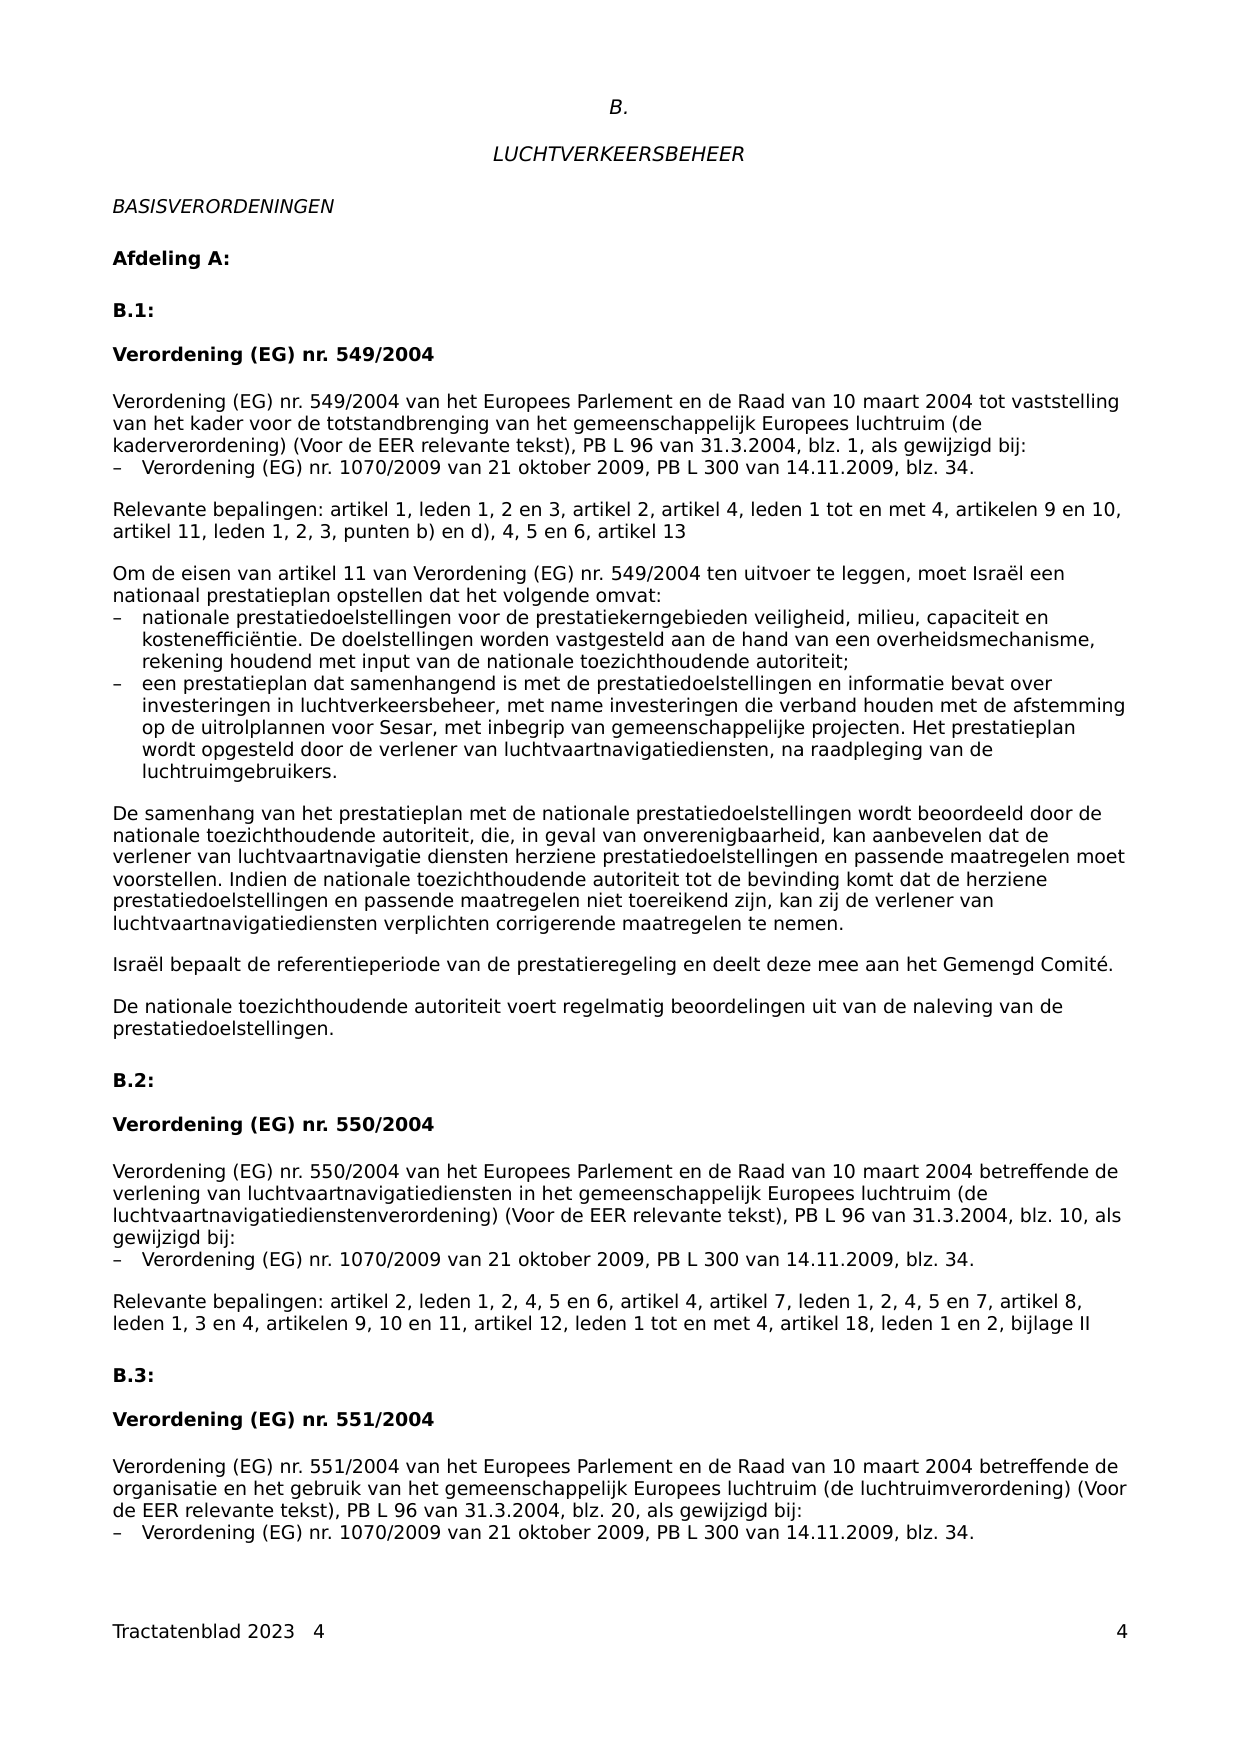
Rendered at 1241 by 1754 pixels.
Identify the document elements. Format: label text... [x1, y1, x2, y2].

text Relevante bepalingen: artikel 1, leden 1, 2 en 3, artikel 2, artikel 4, leden 1 tot en met 4, artikelen 9 en 10, artikel 11, leden 1, 2, 3, punten b) en d), 4, 5 en 6, artikel 13 [112, 499, 1128, 543]
text Relevante bepalingen: artikel 2, leden 1, 2, 4, 5 en 6, artikel 4, artikel 7, leden 1, 2, 4, 5 en 7, artikel 8, leden 1, 3 en 4, artikelen 9, 10 en 11, artikel 12, leden 1 tot en met 4, artikel 18, leden 1 en 2, bijlage II [112, 1291, 1128, 1335]
text – Verordening (EG) nr. 1070/2009 van 21 oktober 2009, PB L 300 van 14.11.2009, blz. 34. [112, 1522, 1128, 1544]
text Om de eisen van artikel 11 van Verordening (EG) nr. 549/2004 ten uitvoer te leggen, moet Israël een nationaal prestatieplan opstellen dat het volgende omvat: [112, 563, 1128, 607]
text Verordening (EG) nr. 549/2004 van het Europees Parlement en de Raad van 10 maart 2004 tot vaststelling van het kader voor de totstandbrenging van het gemeenschappelĳk Europees luchtruim (de kaderverordening) (Voor de EER relevante tekst), PB L 96 van 31.3.2004, blz. 1, als gewijzigd bij: [112, 391, 1128, 457]
text – nationale prestatiedoelstellingen voor de prestatiekerngebieden veiligheid, milieu, capaciteit en kostenefficiëntie. De doelstellingen worden vastgesteld aan de hand van een overheidsmechanisme, rekening houdend met input van de nationale toezichthoudende autoriteit; [112, 607, 1128, 673]
text – een prestatieplan dat samenhangend is met de prestatiedoelstellingen en informatie bevat over investeringen in luchtverkeersbeheer, met name investeringen die verband houden met de afstemming op de uitrolplannen voor Sesar, met inbegrip van gemeenschappelijke projecten. Het prestatieplan wordt opgesteld door de verlener van luchtvaartnavigatiediensten, na raadpleging van de luchtruimgebruikers. [112, 673, 1128, 782]
subtitle B. LUCHTVERKEERSBEHEER [112, 96, 1128, 166]
text De samenhang van het prestatieplan met de nationale prestatiedoelstellingen wordt beoordeeld door de nationale toezichthoudende autoriteit, die, in geval van onverenigbaarheid, kan aanbevelen dat de verlener van luchtvaartnavigatie diensten herziene prestatiedoelstellingen en passende maatregelen moet voorstellen. Indien de nationale toezichthoudende autoriteit tot de bevinding komt dat de herziene prestatiedoelstellingen en passende maatregelen niet toereikend zijn, kan zij de verlener van luchtvaartnavigatiediensten verplichten corrigerende maatregelen te nemen. [112, 802, 1128, 934]
text – Verordening (EG) nr. 1070/2009 van 21 oktober 2009, PB L 300 van 14.11.2009, blz. 34. [112, 1249, 1128, 1271]
subtitle B.3: Verordening (EG) nr. 551/2004 [112, 1365, 1128, 1431]
subtitle B.2: Verordening (EG) nr. 550/2004 [112, 1070, 1128, 1136]
text Israël bepaalt de referentieperiode van de prestatieregeling en deelt deze mee aan het Gemengd Comité. [112, 954, 1128, 976]
text Verordening (EG) nr. 550/2004 van het Europees Parlement en de Raad van 10 maart 2004 betreffende de verlening van luchtvaartnavigatiediensten in het gemeenschappelĳk Europees luchtruim (de luchtvaartnavigatiedienstenverordening) (Voor de EER relevante tekst), PB L 96 van 31.3.2004, blz. 10, als gewijzigd bij: [112, 1161, 1128, 1249]
subtitle Afdeling A: [112, 248, 1128, 270]
text – Verordening (EG) nr. 1070/2009 van 21 oktober 2009, PB L 300 van 14.11.2009, blz. 34. [112, 457, 1128, 479]
text De nationale toezichthoudende autoriteit voert regelmatig beoordelingen uit van de naleving van de prestatiedoelstellingen. [112, 996, 1128, 1040]
text Verordening (EG) nr. 551/2004 van het Europees Parlement en de Raad van 10 maart 2004 betreffende de organisatie en het gebruik van het gemeenschappelĳk Europees luchtruim (de luchtruimverordening) (Voor de EER relevante tekst), PB L 96 van 31.3.2004, blz. 20, als gewijzigd bij: [112, 1456, 1128, 1522]
subtitle BASISVERORDENINGEN [112, 196, 1128, 218]
subtitle B.1: Verordening (EG) nr. 549/2004 [112, 300, 1128, 366]
